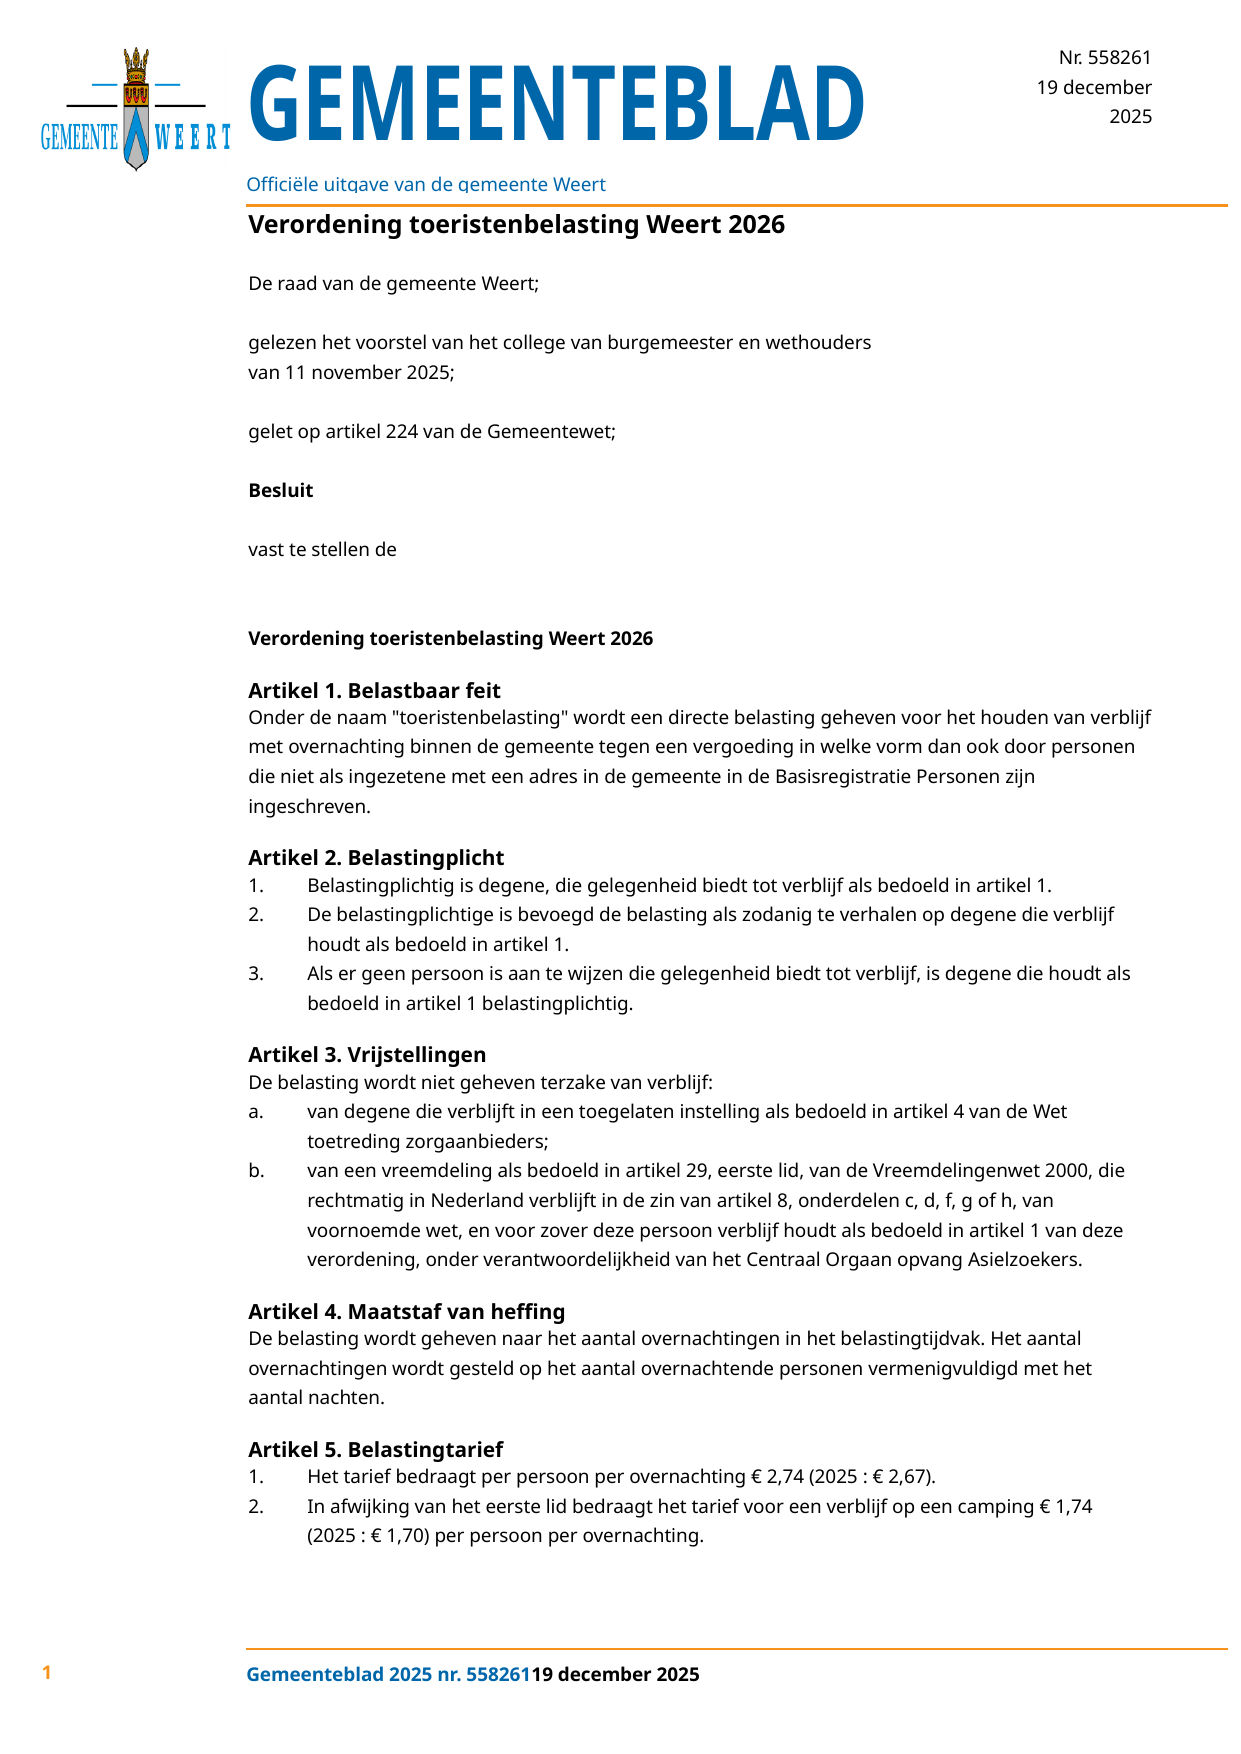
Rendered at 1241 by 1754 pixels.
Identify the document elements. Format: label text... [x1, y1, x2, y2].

text Artikel 3. Vrijstellingen [248, 1041, 1152, 1069]
text Artikel 5. Belastingtarief [248, 1435, 1152, 1463]
text Onder de naam "toeristenbelasting" wordt een directe belasting geheven voor het houden van verblijf met overnachting binnen de gemeente tegen een vergoeding in welke vorm dan ook door personen die niet als ingezetene met een adres in de gemeente in de Basisregistratie Personen zijn ingeschreven. [248, 704, 1152, 819]
text vast te stellen de [248, 537, 1152, 562]
text Verordening toeristenbelasting Weert 2026 [248, 207, 1152, 241]
list van een vreemdeling als bedoeld in artikel 29, eerste lid, van de Vreemdelingenwet 2000, die rechtmatig in Nederland verblijft in de zin van artikel 8, onderdelen c, d, f, g of h, van voornoemde wet, en voor zover deze persoon verblijf houdt als bedoeld in artikel 1 van deze verordening, onder verantwoordelijkheid van het Centraal Orgaan opvang Asielzoekers. [248, 1158, 1152, 1272]
text Artikel 1. Belastbaar feit [248, 676, 1152, 704]
text gelet op artikel 224 van de Gemeentewet; [248, 418, 1152, 444]
text van 11 november 2025; [248, 359, 1152, 385]
text Artikel 2. Belastingplicht [248, 843, 1152, 872]
text gelezen het voorstel van het college van burgemeester en wethouders [248, 329, 1152, 355]
text De belasting wordt niet geheven terzake van verblijf: [248, 1069, 1152, 1095]
text Verordening toeristenbelasting Weert 2026 [248, 625, 1152, 651]
list Het tarief bedraagt per persoon per overnachting € 2,74 (2025 : € 2,67). [248, 1463, 1152, 1489]
list van degene die verblijft in een toegelaten instelling als bedoeld in artikel 4 van de Wet toetreding zorgaanbieders; [248, 1098, 1152, 1154]
list Belastingplichtig is degene, die gelegenheid biedt tot verblijf als bedoeld in artikel 1. [248, 872, 1152, 897]
list De belastingplichtige is bevoegd de belasting als zodanig te verhalen op degene die verblijf houdt als bedoeld in artikel 1. [248, 901, 1152, 957]
list Als er geen persoon is aan te wijzen die gelegenheid biedt tot verblijf, is degene die houdt als bedoeld in artikel 1 belastingplichtig. [248, 961, 1152, 1016]
text Artikel 4. Maatstaf van heffing [248, 1297, 1152, 1325]
picture [41, 47, 231, 172]
text De belasting wordt geheven naar het aantal overnachtingen in het belastingtijdvak. Het aantal overnachtingen wordt gesteld op het aantal overnachtende personen vermenigvuldigd met het aantal nachten. [248, 1325, 1152, 1410]
text De raad van de gemeente Weert; [248, 270, 1152, 296]
text Besluit [248, 477, 1152, 503]
list In afwijking van het eerste lid bedraagt het tarief voor een verblijf op een camping € 1,74 (2025 : € 1,70) per persoon per overnachting. [248, 1493, 1152, 1548]
